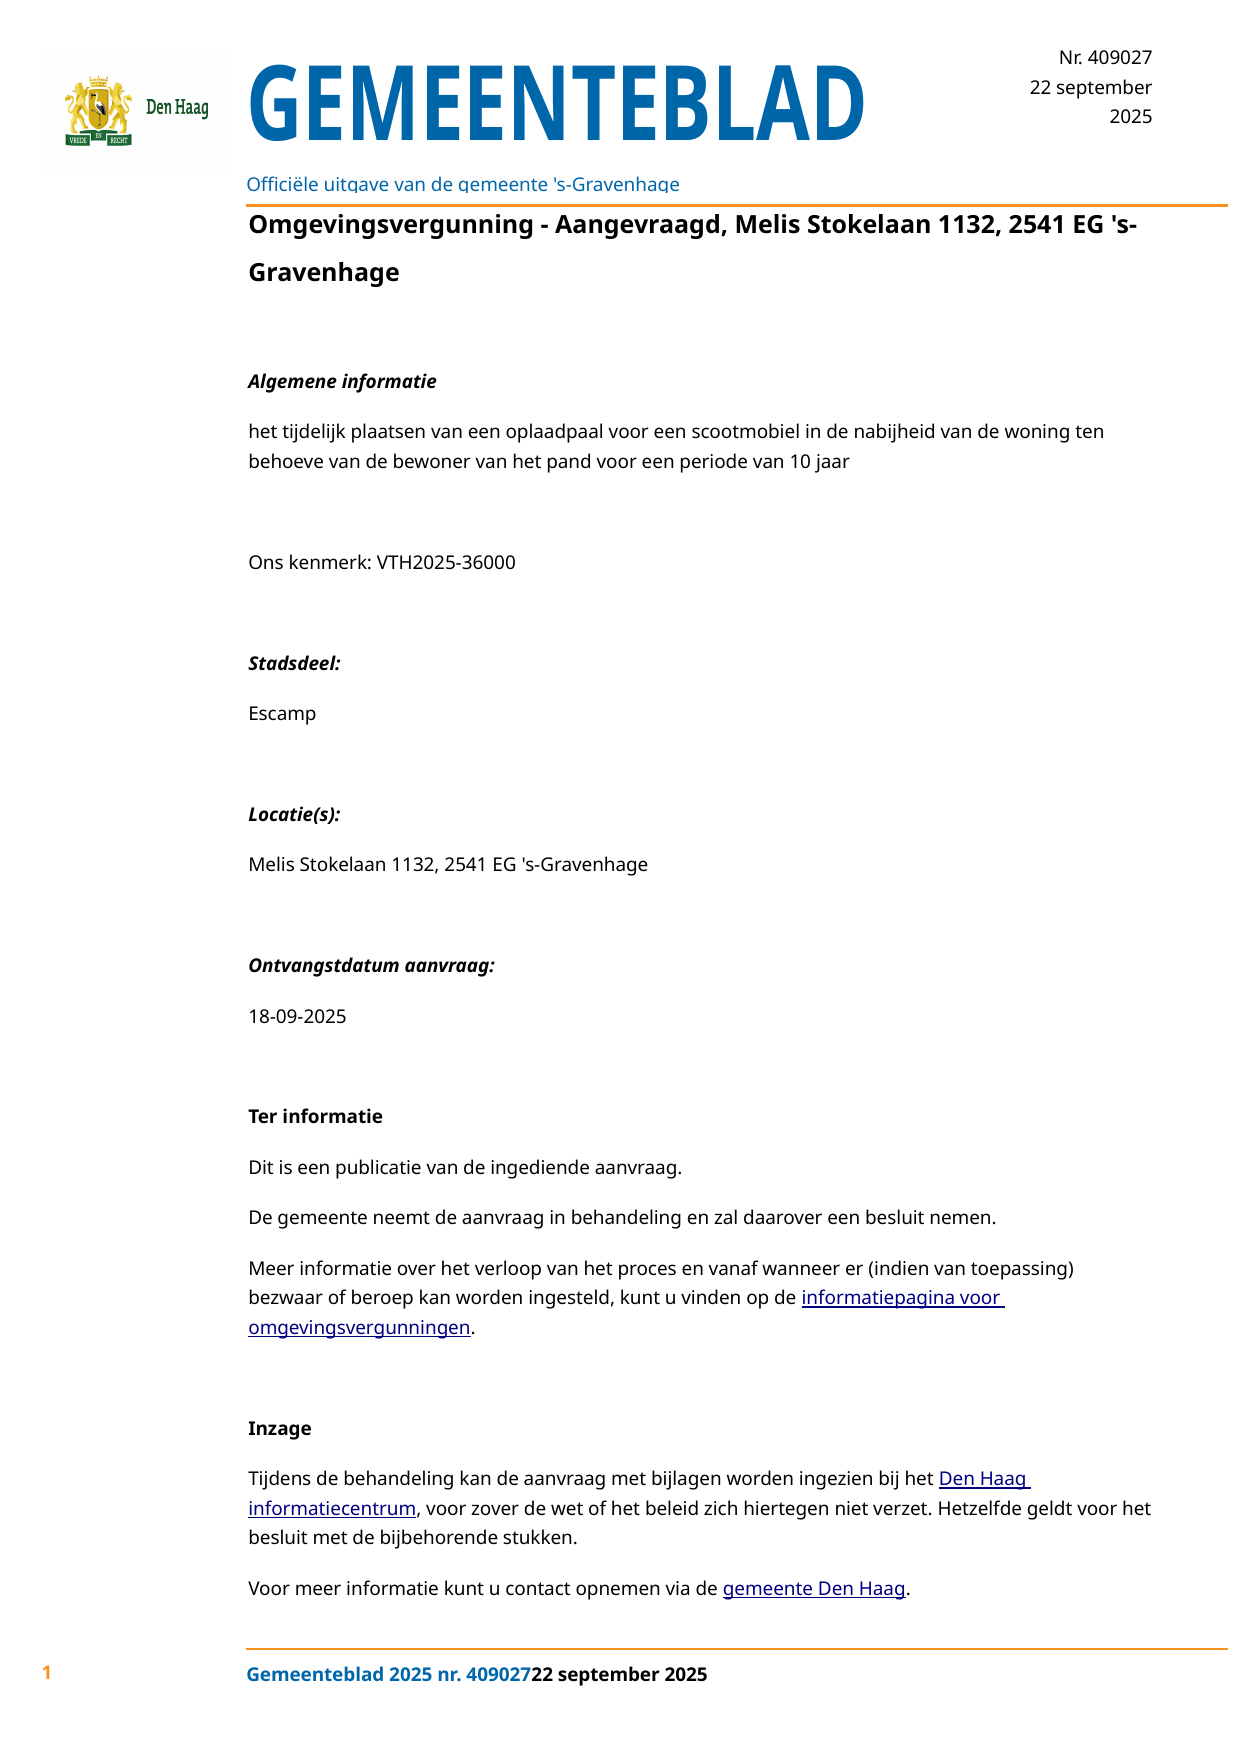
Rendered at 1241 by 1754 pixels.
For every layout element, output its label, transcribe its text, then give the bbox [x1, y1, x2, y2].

text Omgevingsvergunning - Aangevraagd, Melis Stokelaan 1132, 2541 EG 's-Gravenhage [248, 207, 1152, 288]
text Meer informatie over het verloop van het proces en vanaf wanneer er (indien van toepassing) bezwaar of beroep kan worden ingesteld, kunt u vinden op de informatiepagina voor omgevingsvergunningen. [248, 1255, 1152, 1340]
text Locatie(s): [248, 801, 1152, 827]
text Dit is een publicatie van de ingediende aanvraag. [248, 1154, 1152, 1180]
picture [41, 47, 231, 172]
text Voor meer informatie kunt u contact opnemen via de gemeente Den Haag. [248, 1575, 1152, 1601]
text Inzage [248, 1415, 1152, 1441]
text Ter informatie [248, 1104, 1152, 1129]
text Algemene informatie [248, 368, 1152, 394]
text 18-09-2025 [248, 1003, 1152, 1029]
text Stadsdeel: [248, 650, 1152, 676]
text Melis Stokelaan 1132, 2541 EG 's-Gravenhage [248, 852, 1152, 877]
text Escamp [248, 700, 1152, 726]
text Tijdens de behandeling kan de aanvraag met bijlagen worden ingezien bij het Den Haag informatiecentrum, voor zover de wet of het beleid zich hiertegen niet verzet. Hetzelfde geldt voor het besluit met de bijbehorende stukken. [248, 1465, 1152, 1550]
text Ons kenmerk: VTH2025-36000 [248, 549, 1152, 575]
text het tijdelijk plaatsen van een oplaadpaal voor een scootmobiel in de nabijheid van de woning ten behoeve van de bewoner van het pand voor een periode van 10 jaar [248, 419, 1152, 474]
text Ontvangstdatum aanvraag: [248, 952, 1152, 978]
text De gemeente neemt de aanvraag in behandeling en zal daarover een besluit nemen. [248, 1204, 1152, 1230]
